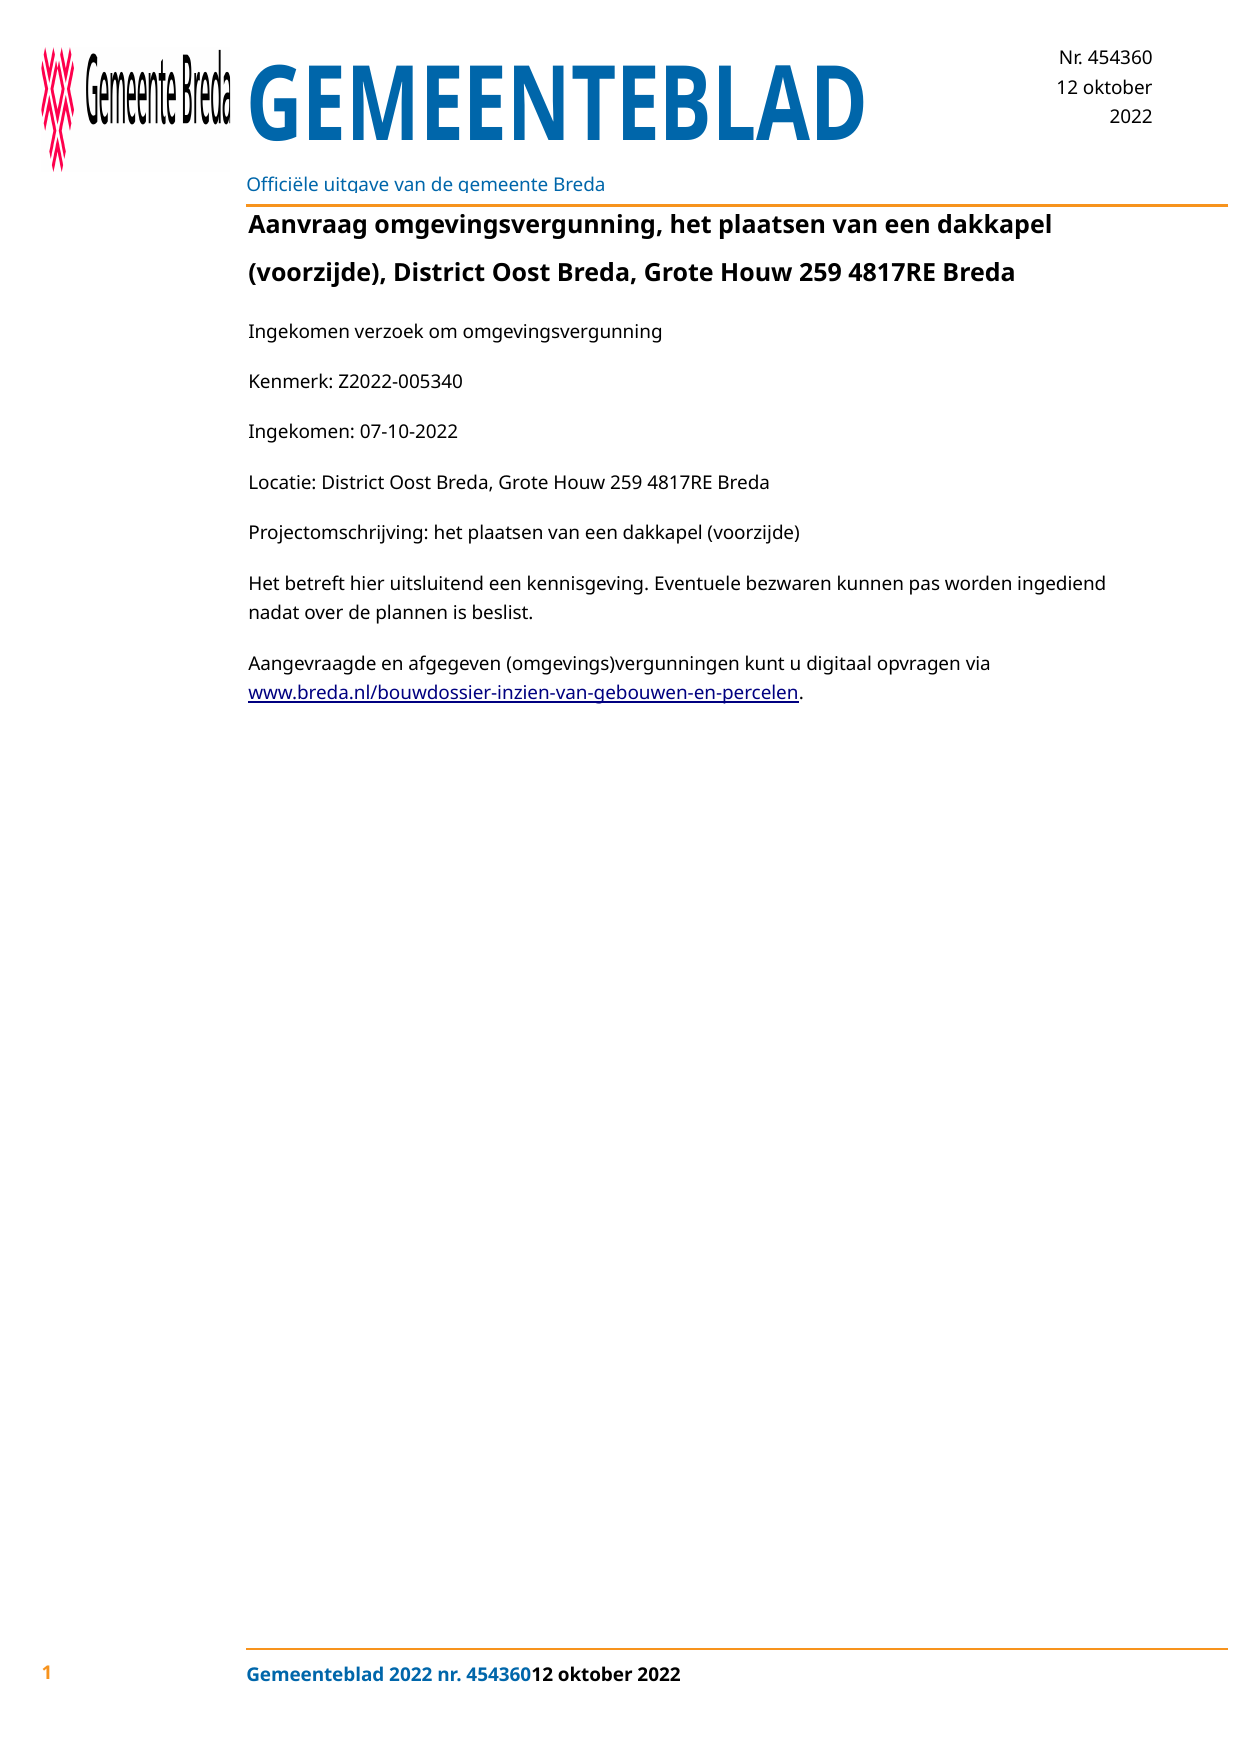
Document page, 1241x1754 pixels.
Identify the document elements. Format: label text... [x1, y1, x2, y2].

text Aanvraag omgevingsvergunning, het plaatsen van een dakkapel (voorzijde), District Oost Breda, Grote Houw 259 4817RE Breda [248, 207, 1152, 288]
picture [41, 47, 231, 172]
text Het betreft hier uitsluitend een kennisgeving. Eventuele bezwaren kunnen pas worden ingediend nadat over de plannen is beslist. [248, 570, 1152, 625]
text Locatie: District Oost Breda, Grote Houw 259 4817RE Breda [248, 469, 1152, 495]
text Ingekomen verzoek om omgevingsvergunning [248, 318, 1152, 344]
text Projectomschrijving: het plaatsen van een dakkapel (voorzijde) [248, 519, 1152, 545]
text Aangevraagde en afgegeven (omgevings)vergunningen kunt u digitaal opvragen via www.breda.nl/bouwdossier-inzien-van-gebouwen-en-percelen. [248, 650, 1152, 705]
text Kenmerk: Z2022-005340 [248, 368, 1152, 394]
text Ingekomen: 07-10-2022 [248, 419, 1152, 444]
